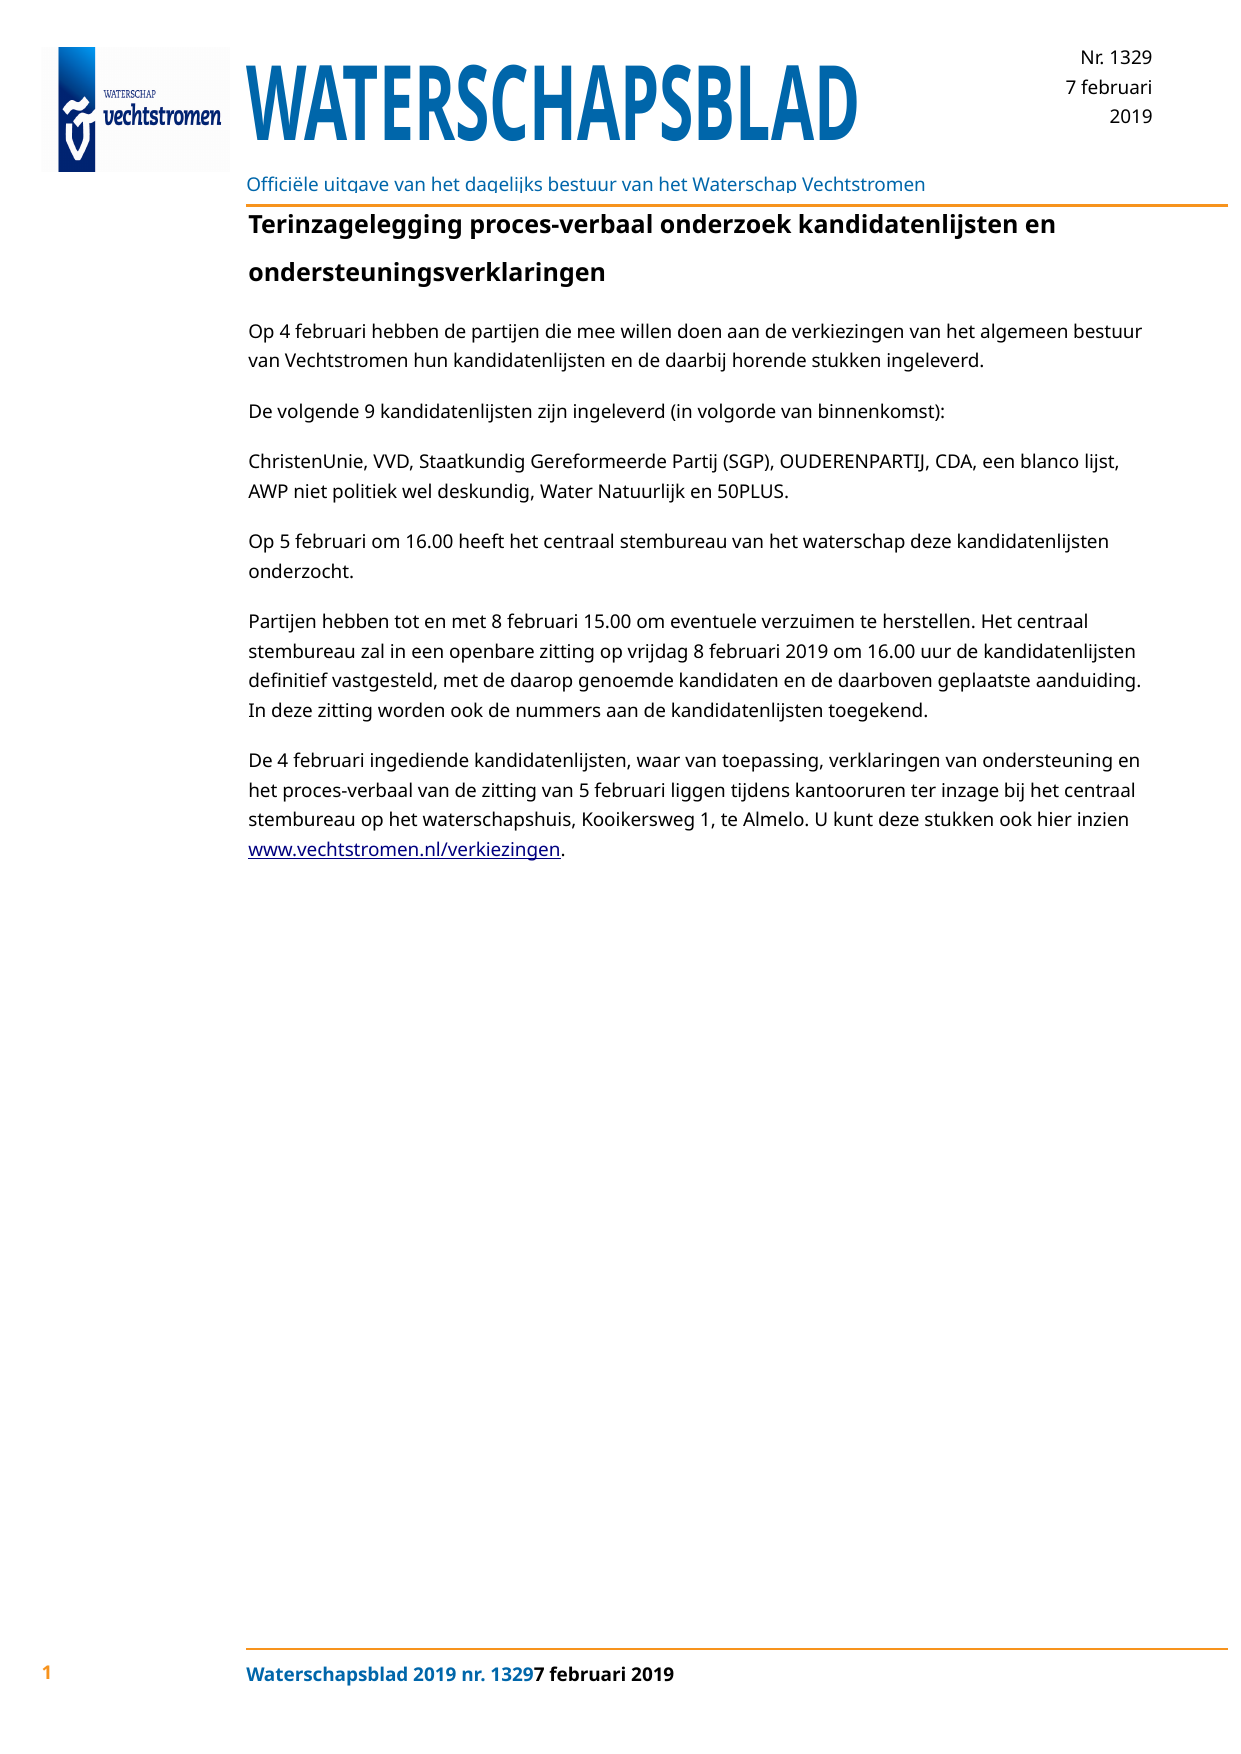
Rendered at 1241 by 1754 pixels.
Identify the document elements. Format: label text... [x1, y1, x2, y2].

text Partijen hebben tot en met 8 februari 15.00 om eventuele verzuimen te herstellen. Het centraal stembureau zal in een openbare zitting op vrijdag 8 februari 2019 om 16.00 uur de kandidatenlijsten definitief vastgesteld, met de daarop genoemde kandidaten en de daarboven geplaatste aanduiding. In deze zitting worden ook de nummers aan de kandidatenlijsten toegekend. [248, 608, 1152, 723]
text Op 4 februari hebben de partijen die mee willen doen aan de verkiezingen van het algemeen bestuur van Vechtstromen hun kandidatenlijsten en de daarbij horende stukken ingeleverd. [248, 318, 1152, 373]
text Op 5 februari om 16.00 heeft het centraal stembureau van het waterschap deze kandidatenlijsten onderzocht. [248, 528, 1152, 584]
text De 4 februari ingediende kandidatenlijsten, waar van toepassing, verklaringen van ondersteuning en het proces-verbaal van de zitting van 5 februari liggen tijdens kantooruren ter inzage bij het centraal stembureau op het waterschapshuis, Kooikersweg 1, te Almelo. U kunt deze stukken ook hier inzien www.vechtstromen.nl/verkiezingen. [248, 747, 1152, 862]
text ChristenUnie, VVD, Staatkundig Gereformeerde Partij (SGP), OUDERENPARTIJ, CDA, een blanco lijst, AWP niet politiek wel deskundig, Water Natuurlijk en 50PLUS. [248, 448, 1152, 504]
picture [41, 47, 231, 172]
text Terinzagelegging proces-verbaal onderzoek kandidatenlijsten en ondersteuningsverklaringen [248, 207, 1152, 288]
text De volgende 9 kandidatenlijsten zijn ingeleverd (in volgorde van binnenkomst): [248, 398, 1152, 424]
